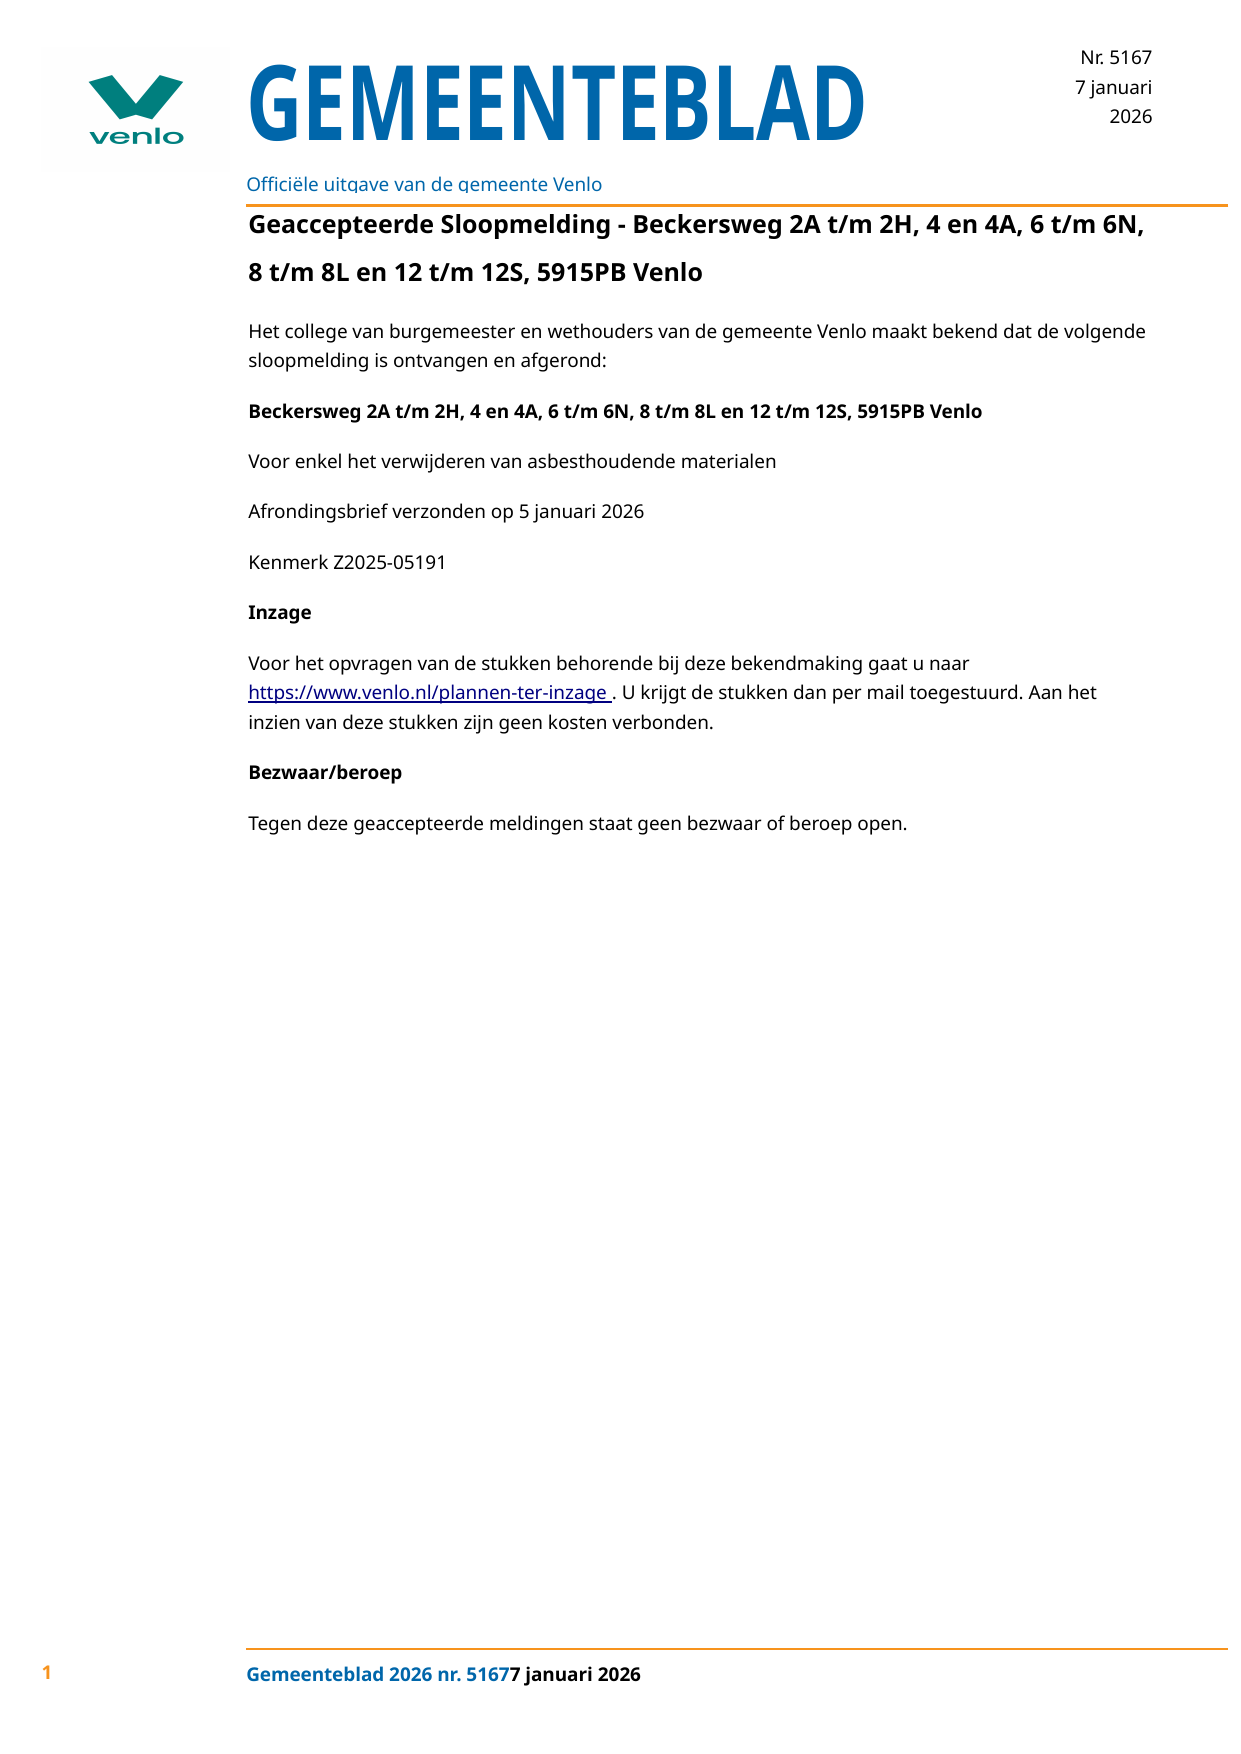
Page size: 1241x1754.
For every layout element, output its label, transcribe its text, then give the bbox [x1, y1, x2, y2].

text Voor enkel het verwijderen van asbesthoudende materialen [248, 448, 1152, 474]
text Inzage [248, 599, 1152, 625]
text Voor het opvragen van de stukken behorende bij deze bekendmaking gaat u naar https://www.venlo.nl/plannen-ter-inzage . U krijgt de stukken dan per mail toegestuurd. Aan het inzien van deze stukken zijn geen kosten verbonden. [248, 650, 1152, 735]
text Afrondingsbrief verzonden op 5 januari 2026 [248, 499, 1152, 524]
picture [41, 47, 231, 172]
text Bezwaar/beroep [248, 759, 1152, 785]
text Kenmerk Z2025-05191 [248, 549, 1152, 575]
text Beckersweg 2A t/m 2H, 4 en 4A, 6 t/m 6N, 8 t/m 8L en 12 t/m 12S, 5915PB Venlo [248, 398, 1152, 424]
text Tegen deze geaccepteerde meldingen staat geen bezwaar of beroep open. [248, 810, 1152, 836]
text Het college van burgemeester en wethouders van de gemeente Venlo maakt bekend dat de volgende sloopmelding is ontvangen en afgerond: [248, 318, 1152, 373]
text Geaccepteerde Sloopmelding - Beckersweg 2A t/m 2H, 4 en 4A, 6 t/m 6N, 8 t/m 8L en 12 t/m 12S, 5915PB Venlo [248, 207, 1152, 288]
